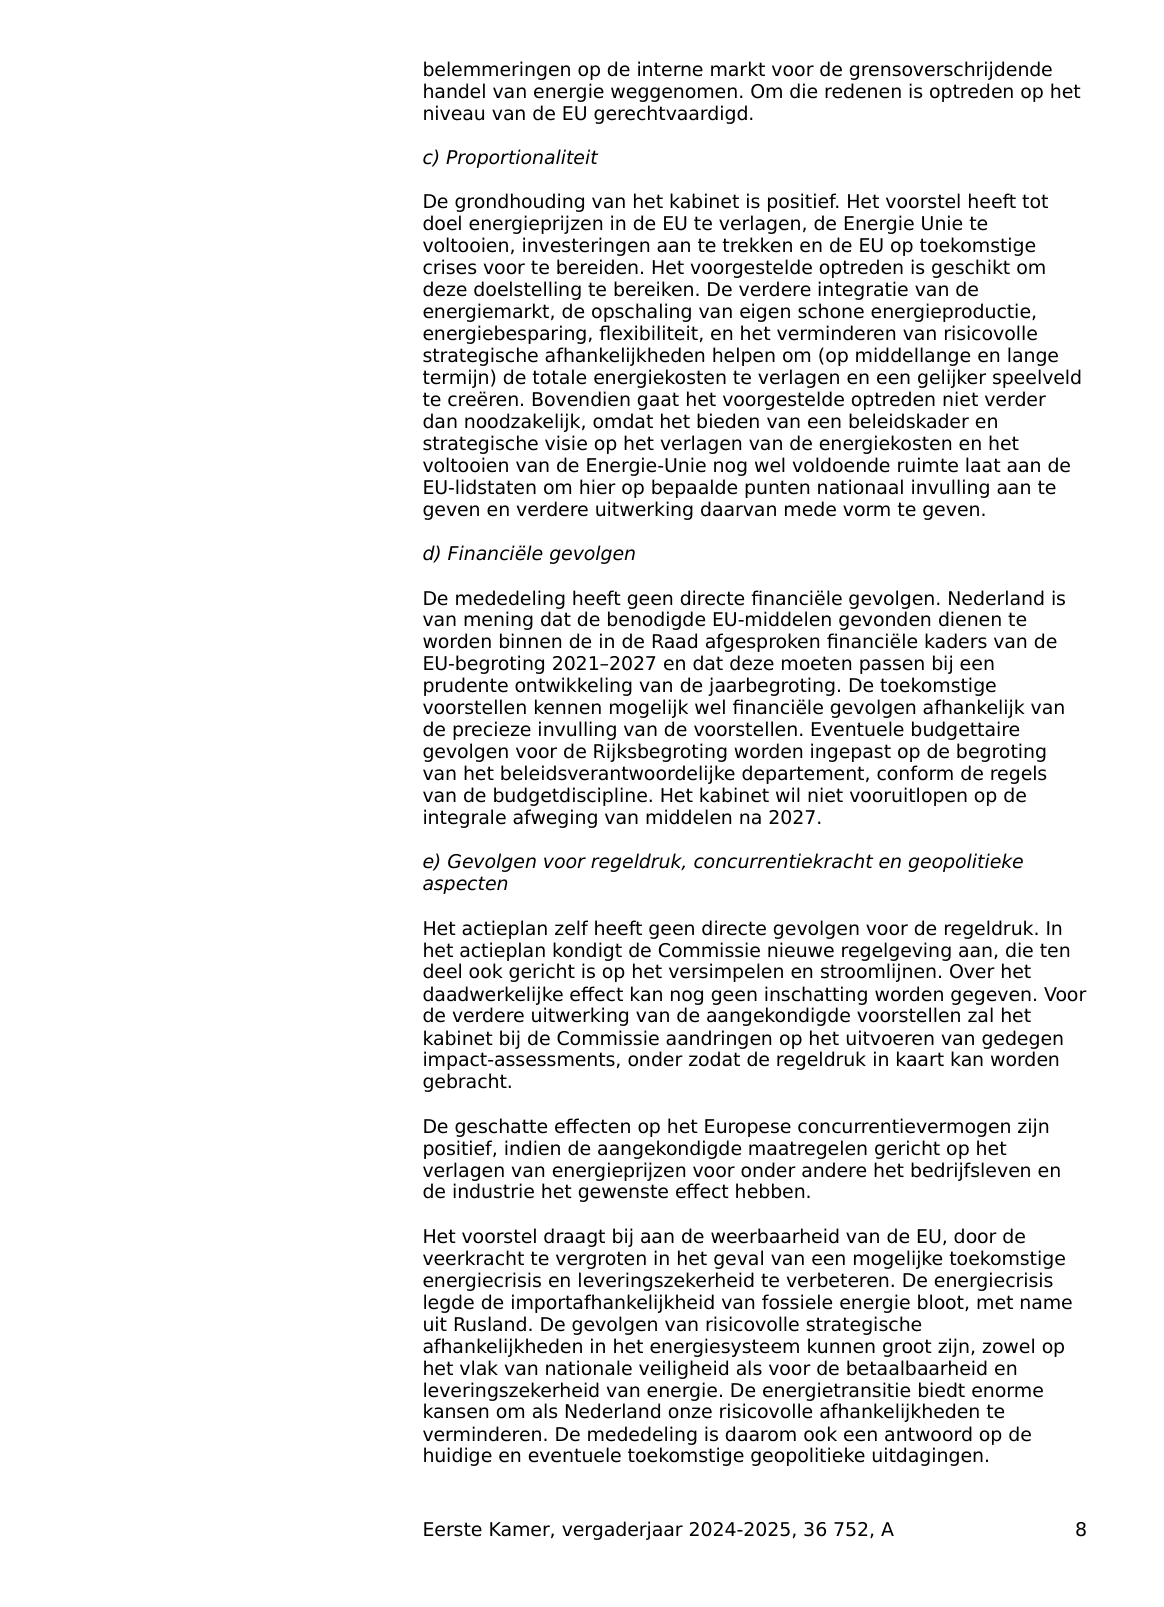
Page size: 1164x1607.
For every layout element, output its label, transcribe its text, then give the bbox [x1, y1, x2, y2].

subtitle e) Gevolgen voor regeldruk, concurrentiekracht en geopolitieke aspecten [422, 851, 1087, 895]
text De mededeling heeft geen directe financiële gevolgen. Nederland is van mening dat de benodigde EU-middelen gevonden dienen te worden binnen de in de Raad afgesproken financiële kaders van de EU-begroting 2021–2027 en dat deze moeten passen bij een prudente ontwikkeling van de jaarbegroting. De toekomstige voorstellen kennen mogelijk wel financiële gevolgen afhankelijk van de precieze invulling van de voorstellen. Eventuele budgettaire gevolgen voor de Rijksbegroting worden ingepast op de begroting van het beleidsverantwoordelijke departement, conform de regels van de budgetdiscipline. Het kabinet wil niet vooruitlopen op de integrale afweging van middelen na 2027. [422, 587, 1087, 829]
text De geschatte effecten op het Europese concurrentievermogen zijn positief, indien de aangekondigde maatregelen gericht op het verlagen van energieprijzen voor onder andere het bedrijfsleven en de industrie het gewenste effect hebben. [422, 1116, 1087, 1203]
subtitle d) Financiële gevolgen [422, 543, 1087, 565]
text Het actieplan zelf heeft geen directe gevolgen voor de regeldruk. In het actieplan kondigt de Commissie nieuwe regelgeving aan, die ten deel ook gericht is op het versimpelen en stroomlijnen. Over het daadwerkelijke effect kan nog geen inschatting worden gegeven. Voor de verdere uitwerking van de aangekondigde voorstellen zal het kabinet bij de Commissie aandringen op het uitvoeren van gedegen impact-assessments, onder zodat de regeldruk in kaart kan worden gebracht. [422, 917, 1087, 1093]
text Het voorstel draagt bij aan de weerbaarheid van de EU, door de veerkracht te vergroten in het geval van een mogelijke toekomstige energiecrisis en leveringszekerheid te verbeteren. De energiecrisis legde de importafhankelijkheid van fossiele energie bloot, met name uit Rusland. De gevolgen van risicovolle strategische afhankelijkheden in het energiesysteem kunnen groot zijn, zowel op het vlak van nationale veiligheid als voor de betaalbaarheid en leveringszekerheid van energie. De energietransitie biedt enorme kansen om als Nederland onze risicovolle afhankelijkheden te verminderen. De mededeling is daarom ook een antwoord op de huidige en eventuele toekomstige geopolitieke uitdagingen. [422, 1226, 1087, 1467]
subtitle c) Proportionaliteit [422, 147, 1087, 169]
text belemmeringen op de interne markt voor de grensoverschrijdende handel van energie weggenomen. Om die redenen is optreden op het niveau van de EU gerechtvaardigd. [422, 59, 1087, 125]
text De grondhouding van het kabinet is positief. Het voorstel heeft tot doel energieprijzen in de EU te verlagen, de Energie Unie te voltooien, investeringen aan te trekken en de EU op toekomstige crises voor te bereiden. Het voorgestelde optreden is geschikt om deze doelstelling te bereiken. De verdere integratie van de energiemarkt, de opschaling van eigen schone energieproductie, energiebesparing, flexibiliteit, en het verminderen van risicovolle strategische afhankelijkheden helpen om (op middellange en lange termijn) de totale energiekosten te verlagen en een gelijker speelveld te creëren. Bovendien gaat het voorgestelde optreden niet verder dan noodzakelijk, omdat het bieden van een beleidskader en strategische visie op het verlagen van de energiekosten en het voltooien van de Energie-Unie nog wel voldoende ruimte laat aan de EU-lidstaten om hier op bepaalde punten nationaal invulling aan te geven en verdere uitwerking daarvan mede vorm te geven. [422, 191, 1087, 521]
